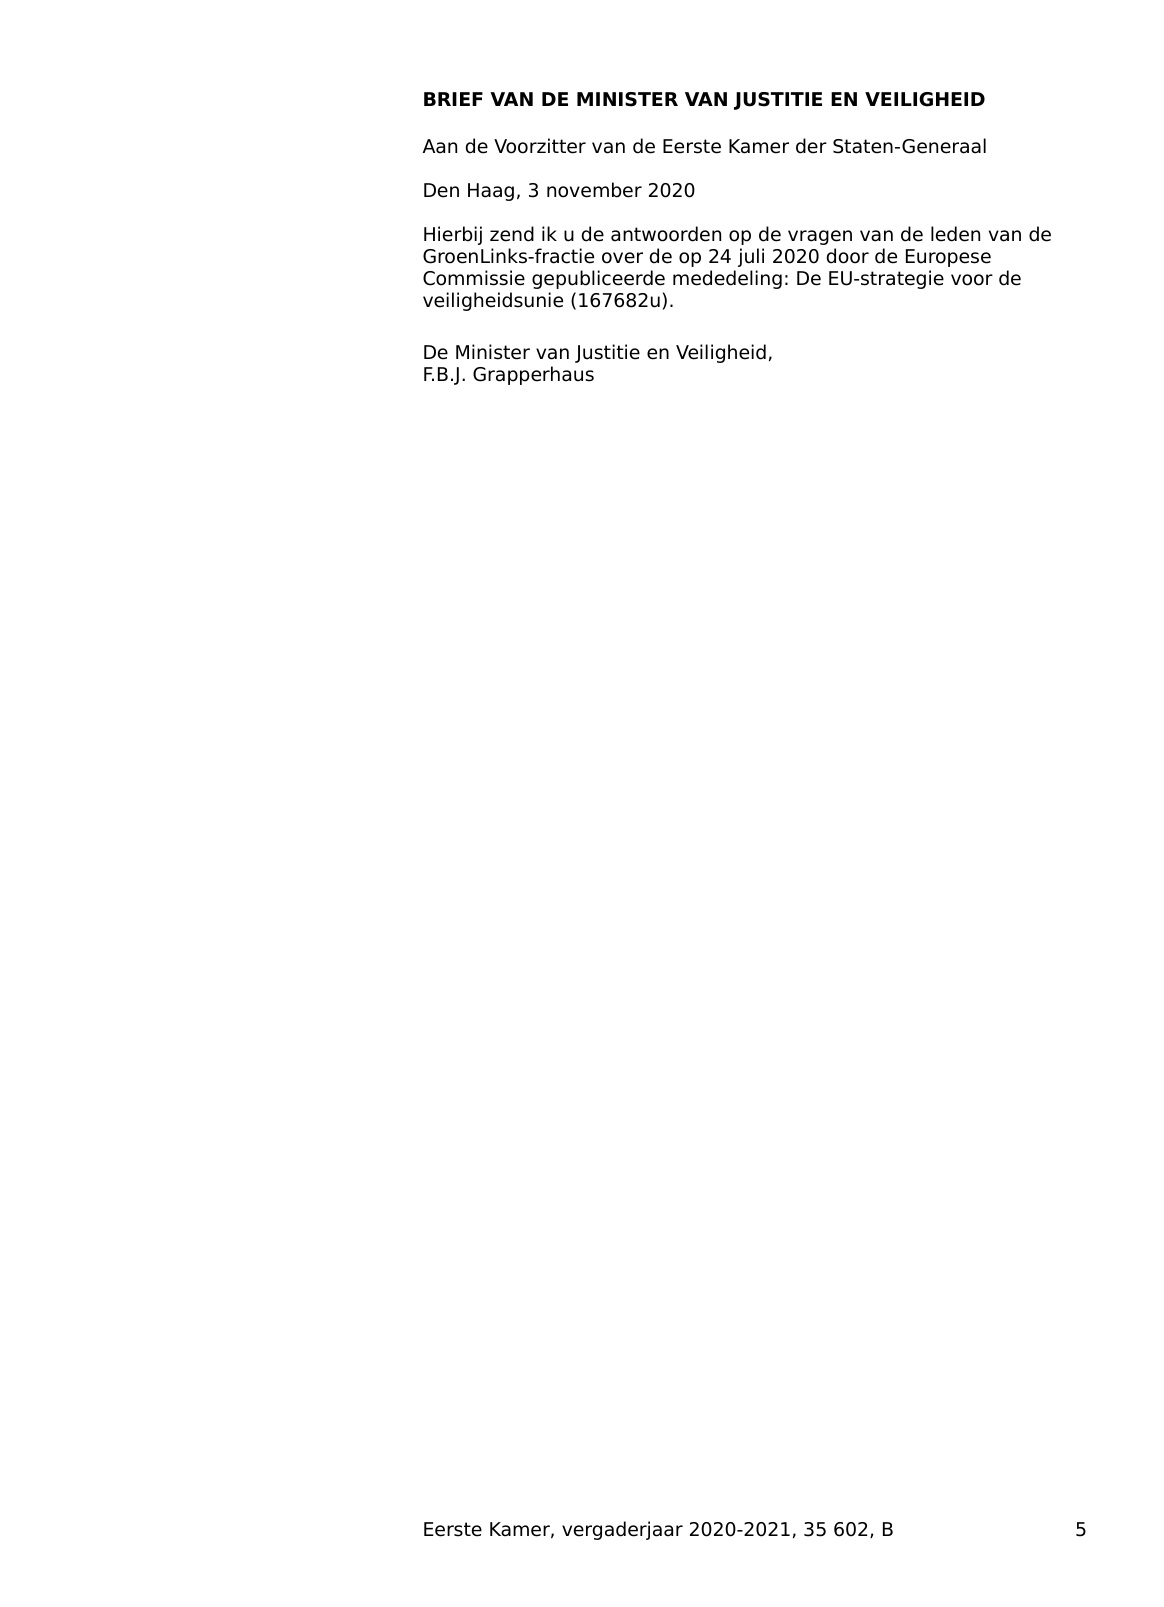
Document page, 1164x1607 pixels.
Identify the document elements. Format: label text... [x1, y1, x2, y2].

text Aan de Voorzitter van de Eerste Kamer der Staten-Generaal [422, 136, 1087, 158]
subtitle BRIEF VAN DE MINISTER VAN JUSTITIE EN VEILIGHEID [422, 89, 1087, 111]
text Hierbij zend ik u de antwoorden op de vragen van de leden van de GroenLinks-fractie over de op 24 juli 2020 door de Europese Commissie gepubliceerde mededeling: De EU-strategie voor de veiligheidsunie (167682u). [422, 224, 1087, 312]
text De Minister van Justitie en Veiligheid, F.B.J. Grapperhaus [422, 342, 1087, 386]
text Den Haag, 3 november 2020 [422, 180, 1087, 202]
